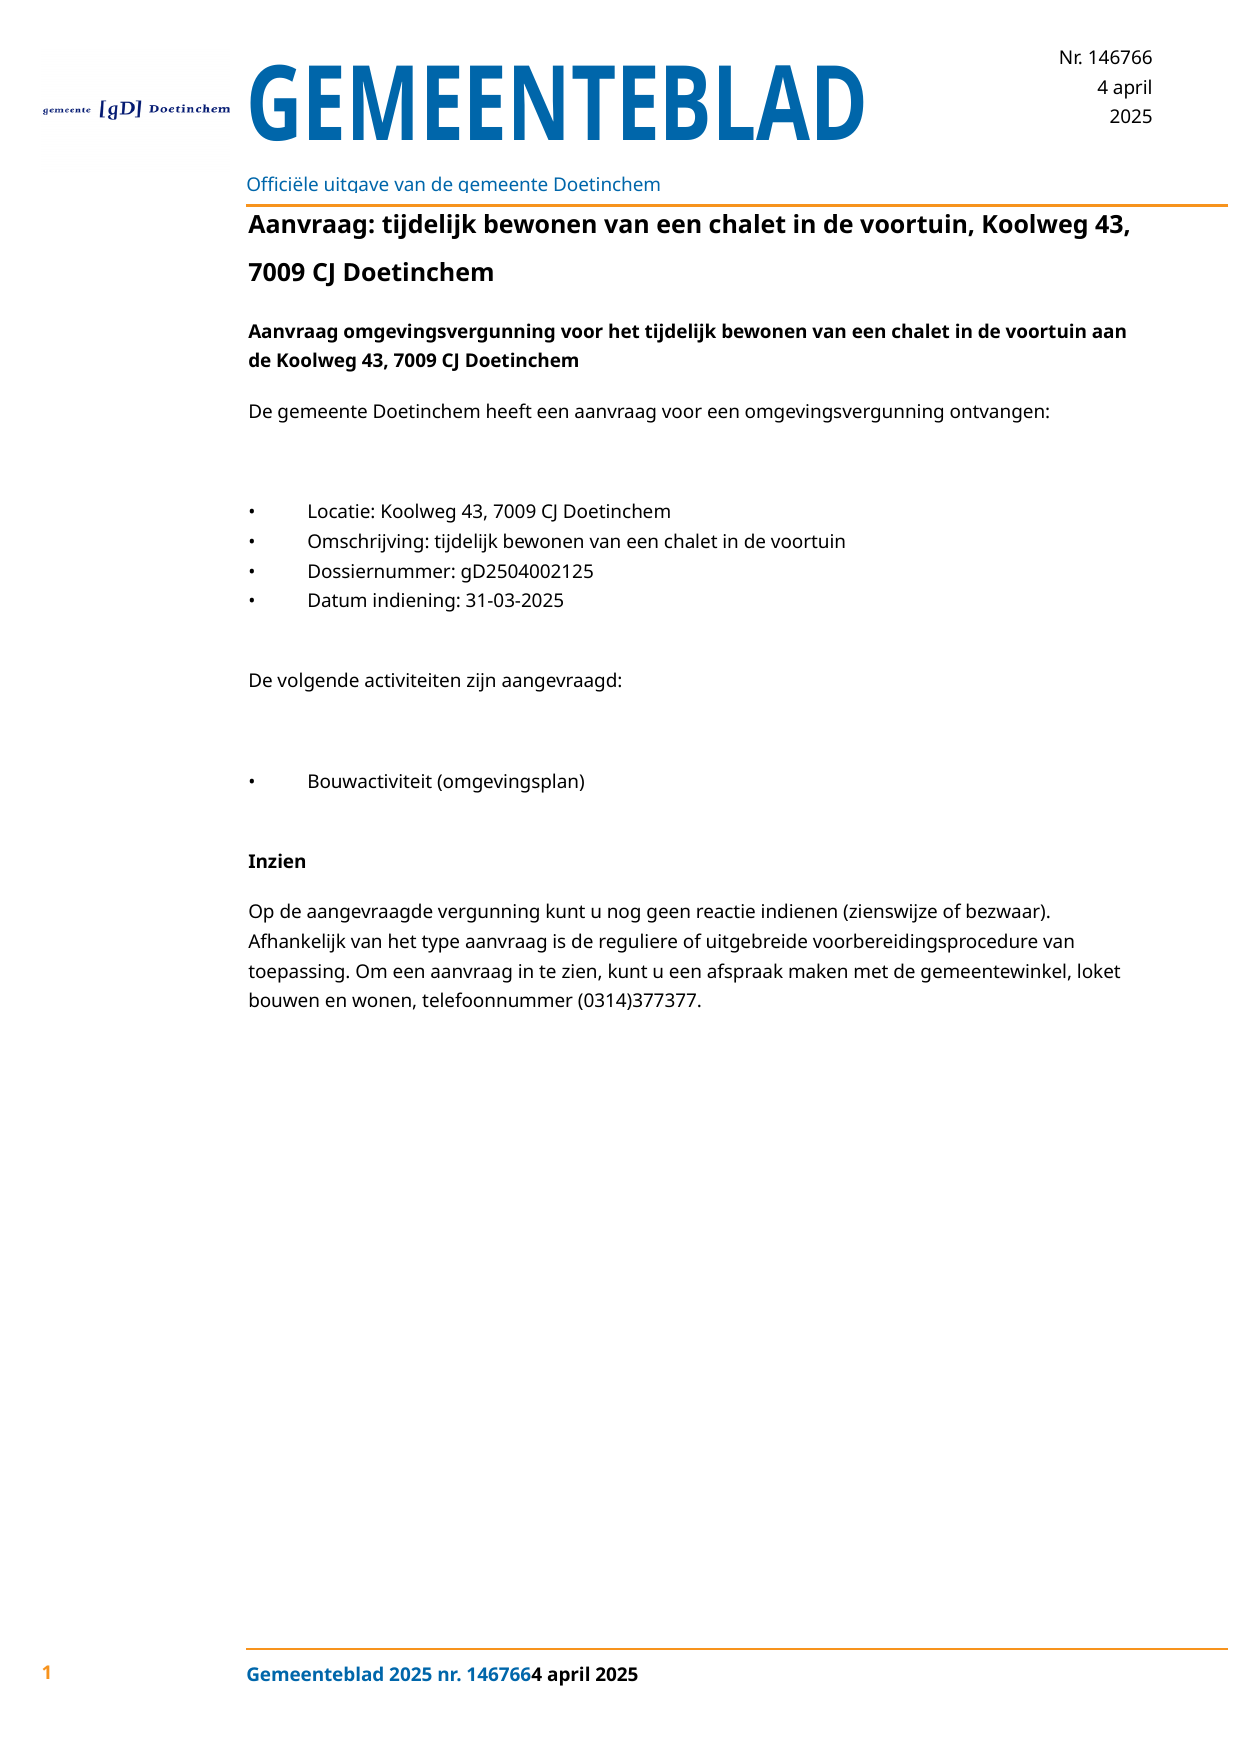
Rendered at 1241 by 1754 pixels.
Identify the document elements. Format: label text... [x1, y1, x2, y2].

text Aanvraag: tijdelijk bewonen van een chalet in de voortuin, Koolweg 43, 7009 CJ Doetinchem [248, 207, 1152, 288]
list Datum indiening: 31-03-2025 [248, 587, 1152, 613]
list Locatie: Koolweg 43, 7009 CJ Doetinchem [248, 499, 1152, 524]
list Omschrijving: tijdelijk bewonen van een chalet in de voortuin [248, 528, 1152, 554]
list Dossiernummer: gD2504002125 [248, 558, 1152, 584]
text Op de aangevraagde vergunning kunt u nog geen reactie indienen (zienswijze of bezwaar). Afhankelijk van het type aanvraag is de reguliere of uitgebreide voorbereidingsprocedure van toepassing. Om een aanvraag in te zien, kunt u een afspraak maken met de gemeentewinkel, loket bouwen en wonen, telefoonnummer (0314)377377. [248, 899, 1152, 1013]
text De gemeente Doetinchem heeft een aanvraag voor een omgevingsvergunning ontvangen: [248, 398, 1152, 424]
picture [41, 47, 231, 172]
text De volgende activiteiten zijn aangevraagd: [248, 667, 1152, 693]
text Aanvraag omgevingsvergunning voor het tijdelijk bewonen van een chalet in de voortuin aan de Koolweg 43, 7009 CJ Doetinchem [248, 318, 1152, 373]
text Inzien [248, 848, 1152, 874]
list Bouwactiviteit (omgevingsplan) [248, 768, 1152, 794]
